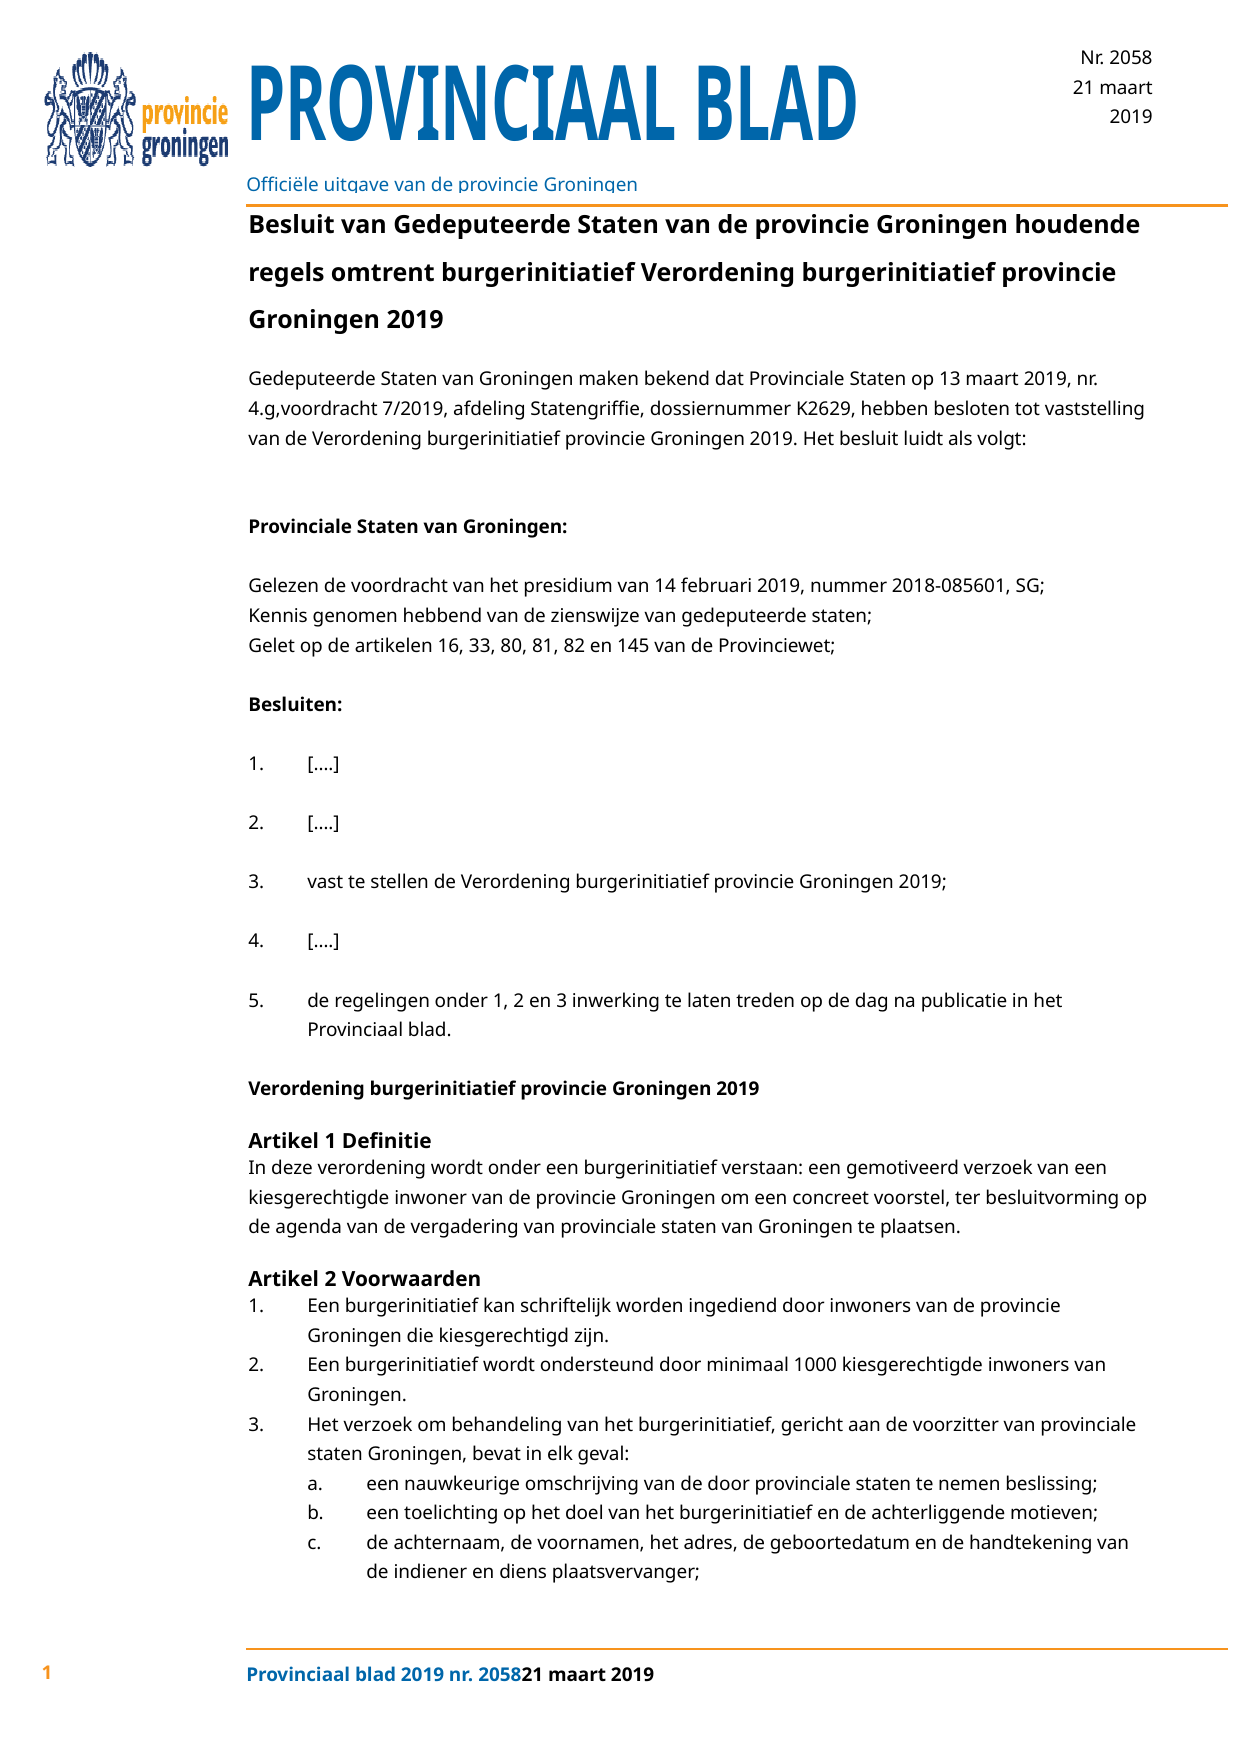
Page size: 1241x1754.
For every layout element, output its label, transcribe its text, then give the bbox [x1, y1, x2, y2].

text Besluit van Gedeputeerde Staten van de provincie Groningen houdende regels omtrent burgerinitiatief Verordening burgerinitiatief provincie Groningen 2019 [248, 207, 1152, 336]
list de achternaam, de voornamen, het adres, de geboortedatum en de handtekening van de indiener en diens plaatsvervanger; [307, 1529, 1152, 1584]
text In deze verordening wordt onder een burgerinitiatief verstaan: een gemotiveerd verzoek van een kiesgerechtigde inwoner van de provincie Groningen om een concreet voorstel, ter besluitvorming op de agenda van de vergadering van provinciale staten van Groningen te plaatsen. [248, 1154, 1152, 1239]
text Kennis genomen hebbend van de zienswijze van gedeputeerde staten; [248, 602, 1152, 628]
list [….] [248, 809, 1152, 835]
list Een burgerinitiatief kan schriftelijk worden ingediend door inwoners van de provincie Groningen die kiesgerechtigd zijn. [248, 1292, 1152, 1348]
list de regelingen onder 1, 2 en 3 inwerking te laten treden op de dag na publicatie in het Provinciaal blad. [248, 987, 1152, 1042]
text Besluiten: [248, 691, 1152, 717]
list [….] [248, 750, 1152, 776]
text Artikel 1 Definitie [248, 1126, 1152, 1154]
list [….] [248, 928, 1152, 953]
text Gelezen de voordracht van het presidium van 14 februari 2019, nummer 2018-085601, SG; [248, 573, 1152, 598]
list Een burgerinitiatief wordt ondersteund door minimaal 1000 kiesgerechtigde inwoners van Groningen. [248, 1352, 1152, 1407]
text Provinciale Staten van Groningen: [248, 513, 1152, 539]
text Artikel 2 Voorwaarden [248, 1264, 1152, 1292]
list een toelichting op het doel van het burgerinitiatief en de achterliggende motieven; [307, 1499, 1152, 1525]
list vast te stellen de Verordening burgerinitiatief provincie Groningen 2019; [248, 868, 1152, 894]
list Het verzoek om behandeling van het burgerinitiatief, gericht aan de voorzitter van provinciale staten Groningen, bevat in elk geval: [248, 1411, 1152, 1466]
list een nauwkeurige omschrijving van de door provinciale staten te nemen beslissing; [307, 1470, 1152, 1496]
picture [41, 47, 231, 172]
text Gedeputeerde Staten van Groningen maken bekend dat Provinciale Staten op 13 maart 2019, nr. 4.g,voordracht 7/2019, afdeling Statengriffie, dossiernummer K2629, hebben besloten tot vaststelling van de Verordening burgerinitiatief provincie Groningen 2019. Het besluit luidt als volgt: [248, 366, 1152, 450]
text Gelet op de artikelen 16, 33, 80, 81, 82 en 145 van de Provinciewet; [248, 632, 1152, 657]
text Verordening burgerinitiatief provincie Groningen 2019 [248, 1076, 1152, 1101]
